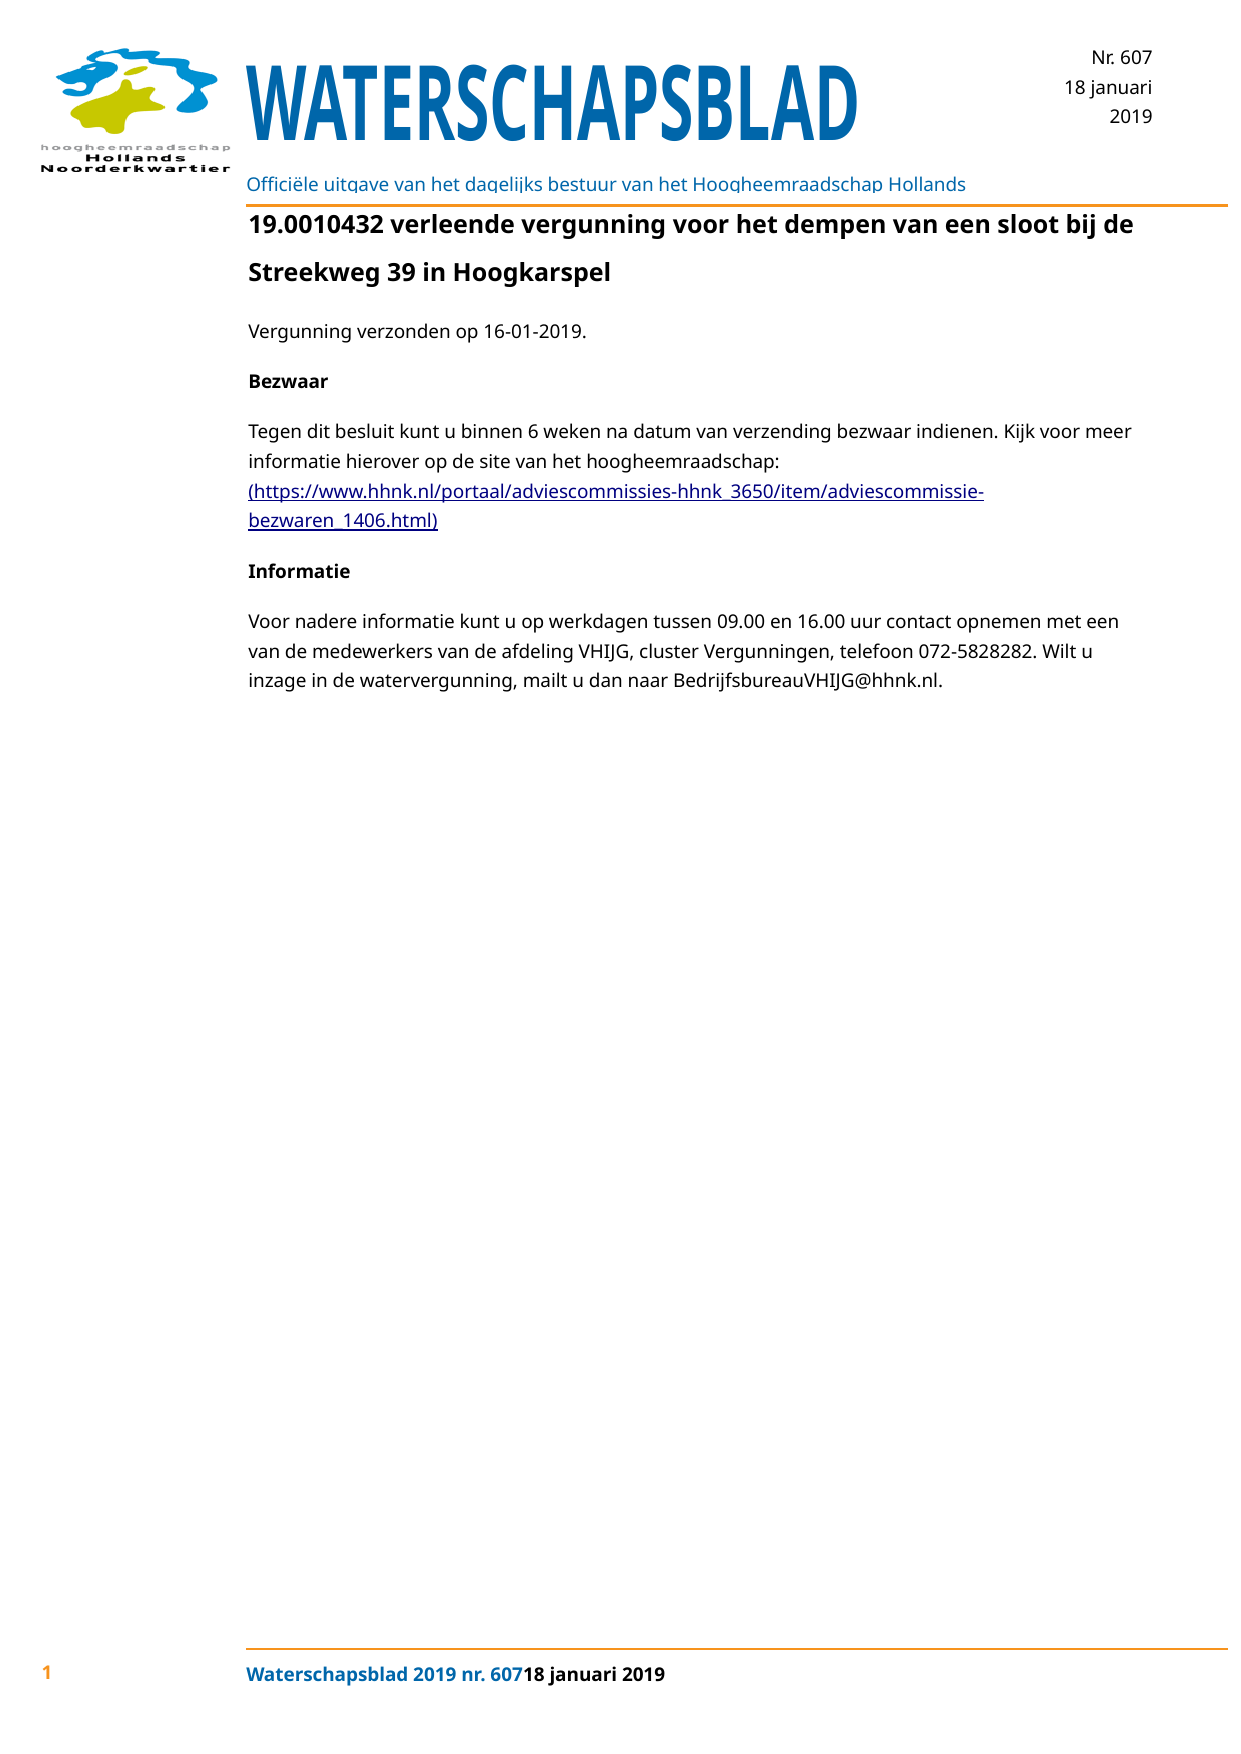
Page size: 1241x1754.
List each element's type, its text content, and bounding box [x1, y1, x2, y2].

text Tegen dit besluit kunt u binnen 6 weken na datum van verzending bezwaar indienen. Kijk voor meer informatie hierover op de site van het hoogheemraadschap: (https://www.hhnk.nl/portaal/adviescommissies-hhnk_3650/item/adviescommissie-bezwaren_1406.html) [248, 419, 1152, 533]
picture [41, 47, 231, 172]
text Informatie [248, 558, 1152, 584]
text 19.0010432 verleende vergunning voor het dempen van een sloot bij de Streekweg 39 in Hoogkarspel [248, 207, 1152, 288]
text Bezwaar [248, 368, 1152, 394]
text Vergunning verzonden op 16-01-2019. [248, 318, 1152, 344]
text Voor nadere informatie kunt u op werkdagen tussen 09.00 en 16.00 uur contact opnemen met een van de medewerkers van de afdeling VHIJG, cluster Vergunningen, telefoon 072-5828282. Wilt u inzage in de watervergunning, mailt u dan naar BedrijfsbureauVHIJG@hhnk.nl. [248, 608, 1152, 693]
